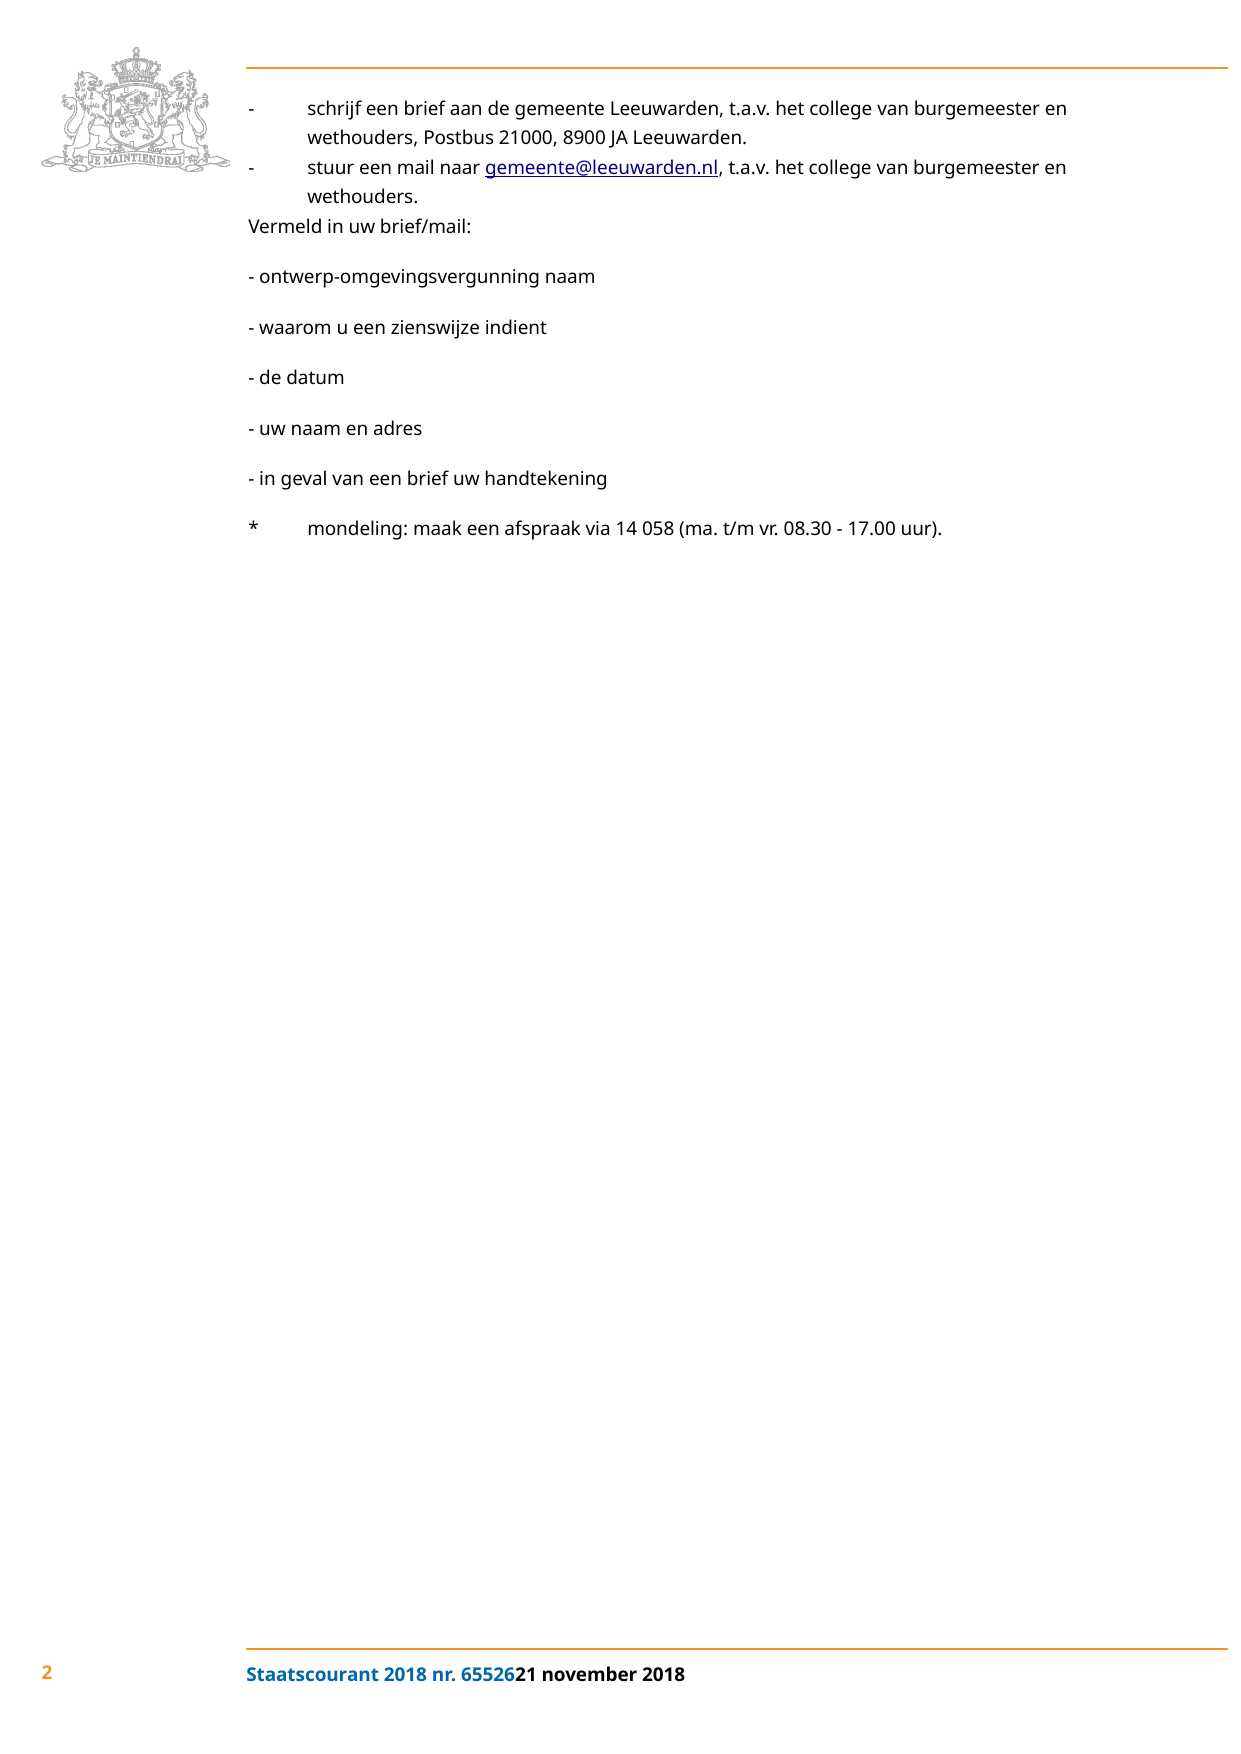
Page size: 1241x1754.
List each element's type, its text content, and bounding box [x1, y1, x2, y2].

text - uw naam en adres [248, 415, 1152, 441]
text - waarom u een zienswijze indient [248, 314, 1152, 340]
text - in geval van een brief uw handtekening [248, 465, 1152, 491]
list stuur een mail naar gemeente@leeuwarden.nl, t.a.v. het college van burgemeester en wethouders. [248, 154, 1152, 209]
list schrijf een brief aan de gemeente Leeuwarden, t.a.v. het college van burgemeester en wethouders, Postbus 21000, 8900 JA Leeuwarden. [248, 95, 1152, 150]
list mondeling: maak een afspraak via 14 058 (ma. t/m vr. 08.30 - 17.00 uur). [248, 516, 1152, 541]
text Vermeld in uw brief/mail: [248, 213, 1152, 239]
text - de datum [248, 364, 1152, 390]
picture [41, 47, 231, 172]
text - ontwerp-omgevingsvergunning naam [248, 263, 1152, 289]
